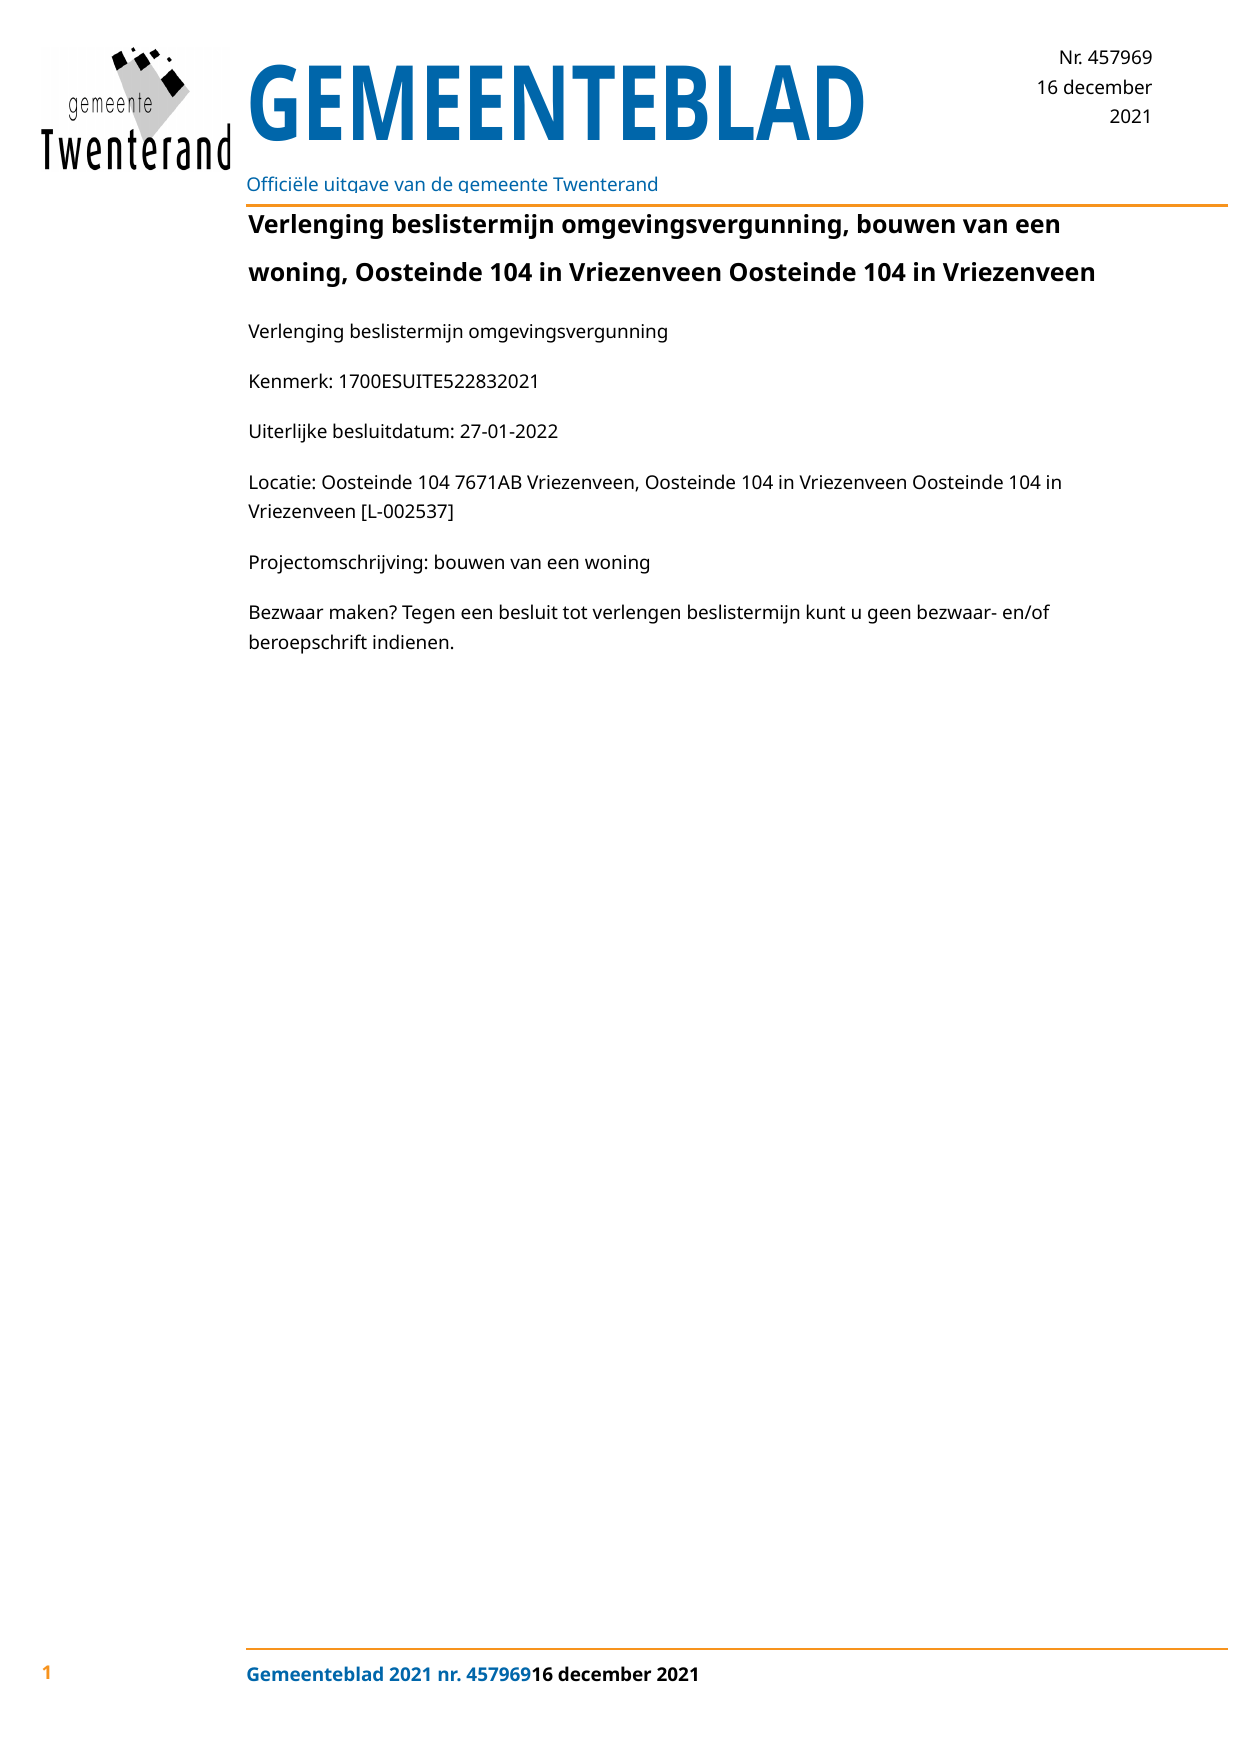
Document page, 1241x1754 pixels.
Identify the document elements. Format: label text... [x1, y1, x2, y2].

picture [41, 47, 231, 172]
text Projectomschrijving: bouwen van een woning [248, 549, 1152, 575]
text Uiterlijke besluitdatum: 27-01-2022 [248, 419, 1152, 444]
text Locatie: Oosteinde 104 7671AB Vriezenveen, Oosteinde 104 in Vriezenveen Oosteinde 104 in Vriezenveen [L-002537] [248, 469, 1152, 524]
text Bezwaar maken? Tegen een besluit tot verlengen beslistermijn kunt u geen bezwaar- en/of beroepschrift indienen. [248, 599, 1152, 655]
text Verlenging beslistermijn omgevingsvergunning [248, 318, 1152, 344]
text Verlenging beslistermijn omgevingsvergunning, bouwen van een woning, Oosteinde 104 in Vriezenveen Oosteinde 104 in Vriezenveen [248, 207, 1152, 288]
text Kenmerk: 1700ESUITE522832021 [248, 368, 1152, 394]
